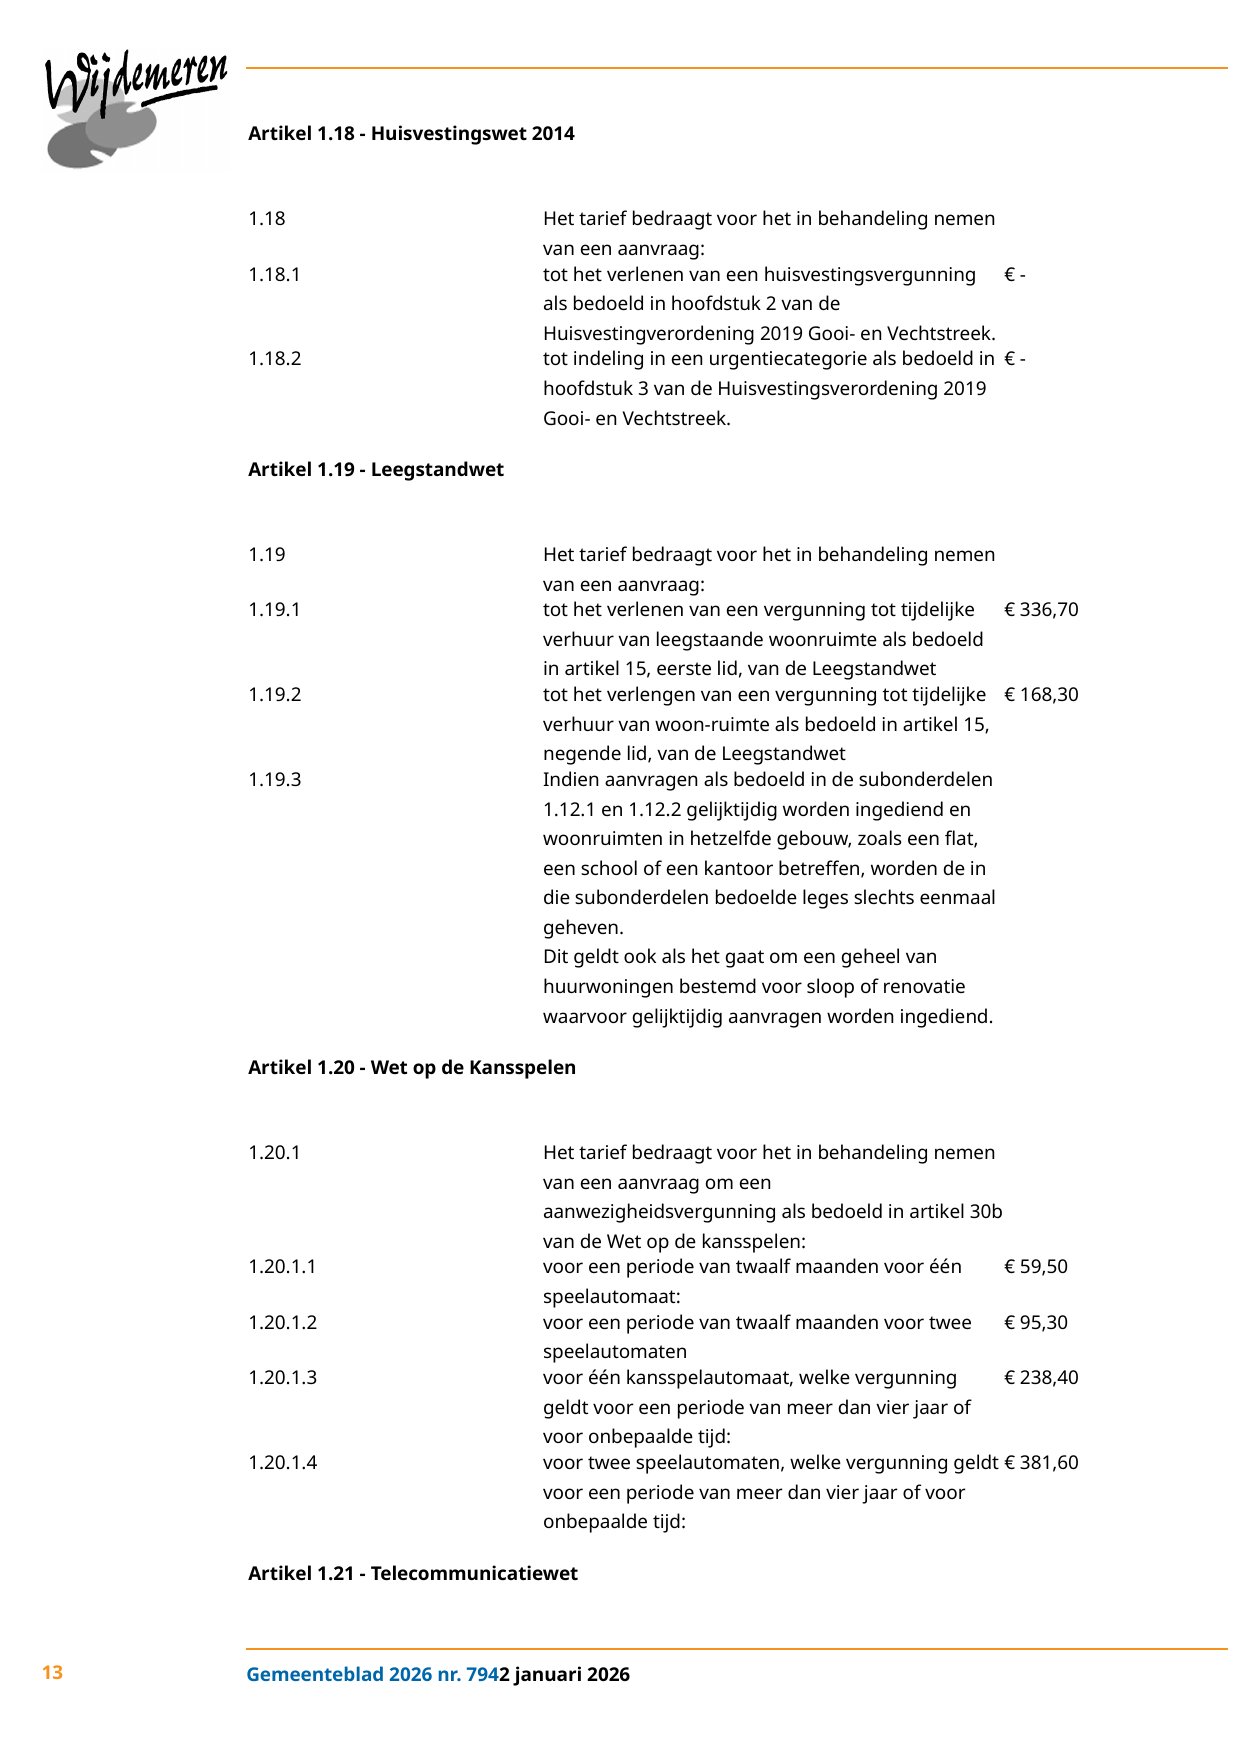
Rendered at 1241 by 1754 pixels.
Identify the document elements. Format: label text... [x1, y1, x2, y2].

table_cell [248, 1029, 395, 1054]
table_cell [248, 1534, 395, 1560]
table_cell 1.20.1.2 [248, 1309, 395, 1364]
table_cell [395, 596, 543, 681]
table_cell [395, 1309, 543, 1364]
table_cell Het tarief bedraagt voor het in behandeling nemen van een aanvraag: [543, 541, 1004, 596]
table_cell voor twee speelautomaten, welke vergunning geldt voor een periode van meer dan vier jaar of voor onbepaalde tijd: [543, 1449, 1004, 1534]
table_cell [543, 1534, 1004, 1560]
table_cell [395, 541, 543, 596]
table_cell 1.19.3 [248, 766, 395, 1029]
table_cell [543, 431, 1004, 456]
table_cell [543, 1029, 1004, 1054]
table_cell [395, 205, 543, 261]
table_cell tot het verlenen van een vergunning tot tijdelijke verhuur van leegstaande woonruimte als bedoeld in artikel 15, eerste lid, van de Leegstandwet [543, 596, 1004, 681]
table_cell [1004, 1029, 1152, 1054]
table_cell 1.19.1 [248, 596, 395, 681]
table_cell € 336,70 [1004, 596, 1152, 681]
table_cell [1004, 431, 1152, 456]
table_cell Artikel 1.18 - Huisvestingswet 2014 [248, 121, 1004, 205]
table_cell 1.19.2 [248, 681, 395, 766]
table_cell voor een periode van twaalf maanden voor twee speelautomaten [543, 1309, 1004, 1364]
table_cell 1.18 [248, 205, 395, 261]
table_cell [1004, 95, 1152, 121]
table_cell [395, 1254, 543, 1309]
table_cell [395, 1029, 543, 1054]
table_cell 1.18.1 [248, 261, 395, 346]
table_cell € 95,30 [1004, 1309, 1152, 1364]
table_cell tot het verlengen van een vergunning tot tijdelijke verhuur van woon-ruimte als bedoeld in artikel 15, negende lid, van de Leegstandwet [543, 681, 1004, 766]
table_cell € - [1004, 261, 1152, 346]
table_cell [1004, 121, 1152, 205]
table_cell € 59,50 [1004, 1254, 1152, 1309]
table_cell voor één kansspelautomaat, welke vergunning geldt voor een periode van meer dan vier jaar of voor onbepaalde tijd: [543, 1364, 1004, 1449]
table_cell [395, 1449, 543, 1534]
table_cell 1.20.1.3 [248, 1364, 395, 1449]
table_cell [248, 95, 1004, 121]
table_cell voor een periode van twaalf maanden voor één speelautomaat: [543, 1254, 1004, 1309]
table_cell € - [1004, 346, 1152, 431]
table_cell Artikel 1.20 - Wet op de Kansspelen [248, 1054, 1004, 1139]
table_cell Artikel 1.19 - Leegstandwet [248, 456, 1004, 541]
table_cell Artikel 1.21 - Telecommunicatiewet [248, 1560, 1004, 1586]
table_cell [1004, 1139, 1152, 1254]
table_cell [395, 261, 543, 346]
table_cell 1.20.1.4 [248, 1449, 395, 1534]
table_cell [1004, 1054, 1152, 1139]
table_cell € 238,40 [1004, 1364, 1152, 1449]
table_cell [395, 346, 543, 431]
table_cell [395, 1364, 543, 1449]
table_cell 1.19 [248, 541, 395, 596]
table_cell [395, 431, 543, 456]
table_cell € 381,60 [1004, 1449, 1152, 1534]
table_cell 1.18.2 [248, 346, 395, 431]
table_cell 1.20.1 [248, 1139, 395, 1254]
table_cell Het tarief bedraagt voor het in behandeling nemen van een aanvraag: [543, 205, 1004, 261]
table_cell [1004, 205, 1152, 261]
table_cell [1004, 766, 1152, 1029]
table_cell [1004, 1560, 1152, 1586]
table_cell Het tarief bedraagt voor het in behandeling nemen van een aanvraag om een aanwezigheidsvergunning als bedoeld in artikel 30b van de Wet op de kansspelen: [543, 1139, 1004, 1254]
table_cell € 168,30 [1004, 681, 1152, 766]
table_cell [395, 1139, 543, 1254]
table_cell [248, 431, 395, 456]
table_cell [1004, 1534, 1152, 1560]
table_cell 1.20.1.1 [248, 1254, 395, 1309]
table_cell [1004, 541, 1152, 596]
table_cell [395, 1534, 543, 1560]
table_cell tot indeling in een urgentiecategorie als bedoeld in hoofdstuk 3 van de Huisvestingsverordening 2019 Gooi- en Vechtstreek. [543, 346, 1004, 431]
picture [41, 47, 231, 172]
table_cell [1004, 456, 1152, 541]
table_cell Indien aanvragen als bedoeld in de subonderdelen 1.12.1 en 1.12.2 gelijktijdig worden ingediend en woonruimten in hetzelfde gebouw, zoals een flat, een school of een kantoor betreffen, worden de in die subonderdelen bedoelde leges slechts eenmaal geheven. Dit geldt ook als het gaat om een geheel van huurwoningen bestemd voor sloop of renovatie waarvoor gelijktijdig aanvragen worden ingediend. [543, 766, 1004, 1029]
table_cell [395, 681, 543, 766]
table_cell [395, 766, 543, 1029]
table_cell tot het verlenen van een huisvestingsvergunning als bedoeld in hoofdstuk 2 van de Huisvestingverordening 2019 Gooi- en Vechtstreek. [543, 261, 1004, 346]
